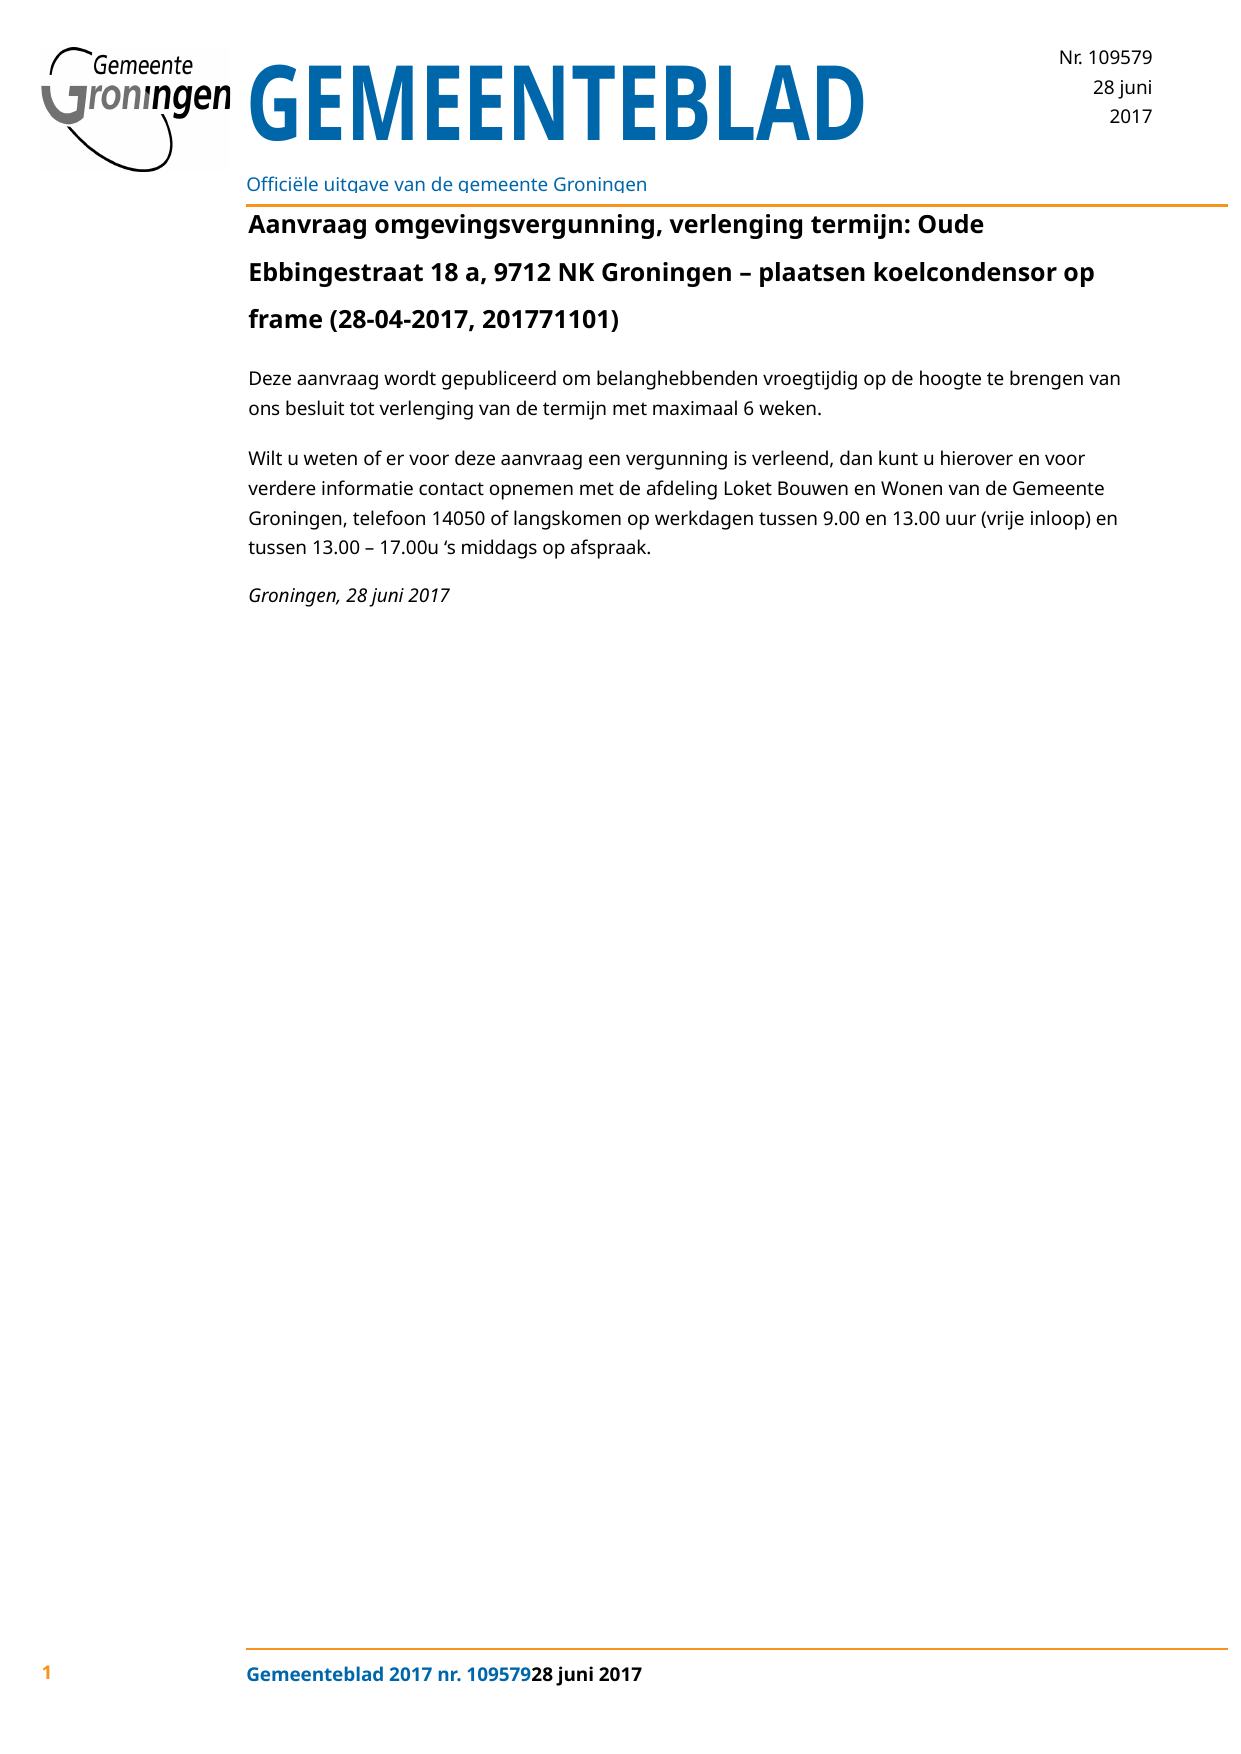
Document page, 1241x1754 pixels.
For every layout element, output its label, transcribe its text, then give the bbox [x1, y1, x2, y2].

text Groningen, 28 juni 2017 [248, 582, 1152, 608]
picture [41, 47, 231, 172]
text Aanvraag omgevingsvergunning, verlenging termijn: Oude Ebbingestraat 18 a, 9712 NK Groningen – plaatsen koelcondensor op frame (28-04-2017, 201771101) [248, 207, 1152, 336]
text Deze aanvraag wordt gepubliceerd om belanghebbenden vroegtijdig op de hoogte te brengen van ons besluit tot verlenging van de termijn met maximaal 6 weken. [248, 366, 1152, 421]
text Wilt u weten of er voor deze aanvraag een vergunning is verleend, dan kunt u hierover en voor verdere informatie contact opnemen met de afdeling Loket Bouwen en Wonen van de Gemeente Groningen, telefoon 14050 of langskomen op werkdagen tussen 9.00 en 13.00 uur (vrije inloop) en tussen 13.00 – 17.00u ‘s middags op afspraak. [248, 446, 1152, 560]
